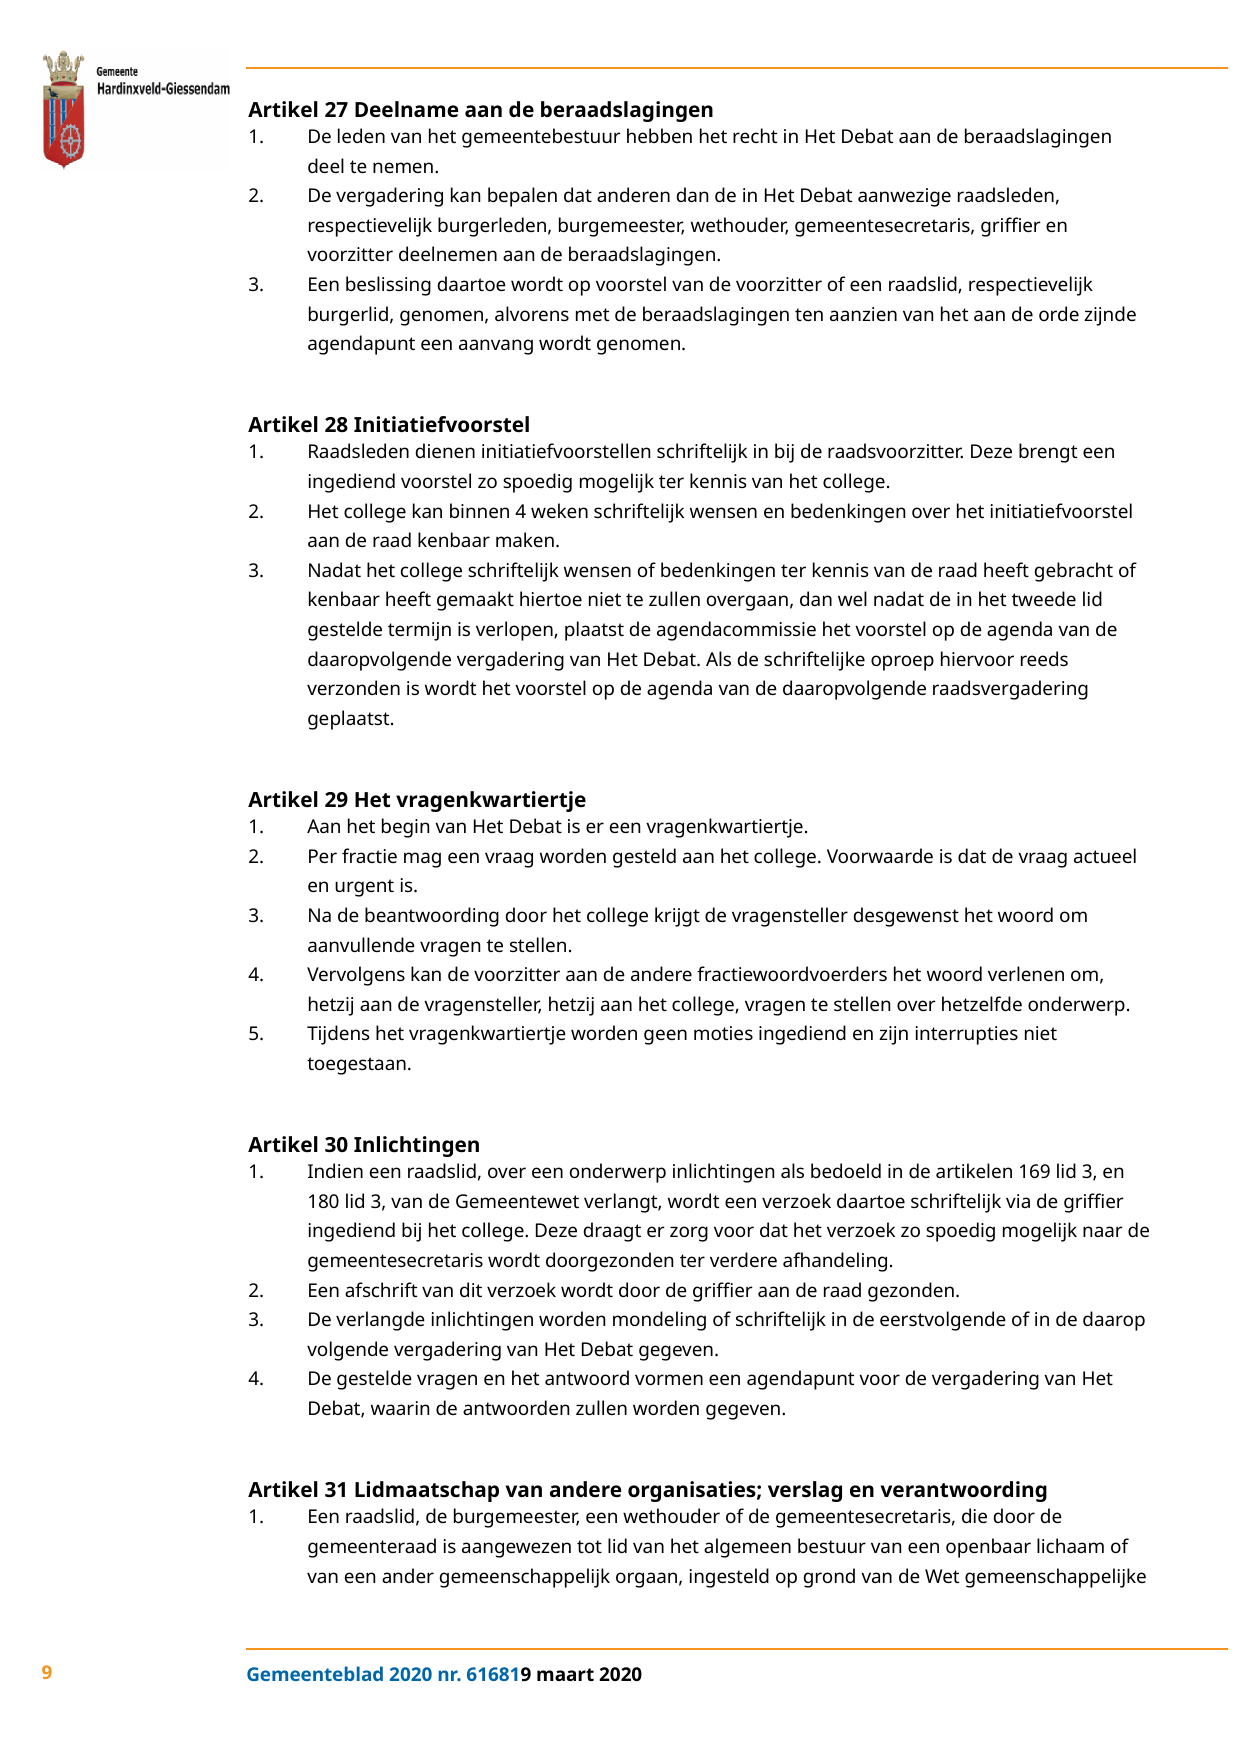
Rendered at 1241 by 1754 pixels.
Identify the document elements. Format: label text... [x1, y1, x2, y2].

list De verlangde inlichtingen worden mondeling of schriftelijk in de eerstvolgende of in de daarop volgende vergadering van Het Debat gegeven. [248, 1306, 1152, 1362]
list Indien een raadslid, over een onderwerp inlichtingen als bedoeld in de artikelen 169 lid 3, en 180 lid 3, van de Gemeentewet verlangt, wordt een verzoek daartoe schriftelijk via de griffier ingediend bij het college. Deze draagt er zorg voor dat het verzoek zo spoedig mogelijk naar de gemeentesecretaris wordt doorgezonden ter verdere afhandeling. [248, 1158, 1152, 1273]
list Nadat het college schriftelijk wensen of bedenkingen ter kennis van de raad heeft gebracht of kenbaar heeft gemaakt hiertoe niet te zullen overgaan, dan wel nadat de in het tweede lid gestelde termijn is verlopen, plaatst de agendacommissie het voorstel op de agenda van de daaropvolgende vergadering van Het Debat. Als de schriftelijke oproep hiervoor reeds verzonden is wordt het voorstel op de agenda van de daaropvolgende raadsvergadering geplaatst. [248, 557, 1152, 731]
text Artikel 31 Lidmaatschap van andere organisaties; verslag en verantwoording [248, 1475, 1152, 1504]
list De gestelde vragen en het antwoord vormen een agendapunt voor de vergadering van Het Debat, waarin de antwoorden zullen worden gegeven. [248, 1366, 1152, 1421]
text Artikel 29 Het vragenkwartiertje [248, 785, 1152, 813]
list De vergadering kan bepalen dat anderen dan de in Het Debat aanwezige raadsleden, respectievelijk burgerleden, burgemeester, wethouder, gemeentesecretaris, griffier en voorzitter deelnemen aan de beraadslagingen. [248, 182, 1152, 267]
list Een afschrift van dit verzoek wordt door de griffier aan de raad gezonden. [248, 1277, 1152, 1303]
text Artikel 30 Inlichtingen [248, 1130, 1152, 1158]
list Een beslissing daartoe wordt op voorstel van de voorzitter of een raadslid, respectievelijk burgerlid, genomen, alvorens met de beraadslagingen ten aanzien van het aan de orde zijnde agendapunt een aanvang wordt genomen. [248, 271, 1152, 356]
text Artikel 28 Initiatiefvoorstel [248, 410, 1152, 439]
list Raadsleden dienen initiatiefvoorstellen schriftelijk in bij de raadsvoorzitter. Deze brengt een ingediend voorstel zo spoedig mogelijk ter kennis van het college. [248, 439, 1152, 494]
list Per fractie mag een vraag worden gesteld aan het college. Voorwaarde is dat de vraag actueel en urgent is. [248, 843, 1152, 898]
list Na de beantwoording door het college krijgt de vragensteller desgewenst het woord om aanvullende vragen te stellen. [248, 902, 1152, 957]
picture [41, 47, 231, 172]
list Aan het begin van Het Debat is er een vragenkwartiertje. [248, 813, 1152, 839]
text Artikel 27 Deelname aan de beraadslagingen [248, 95, 1152, 123]
list De leden van het gemeentebestuur hebben het recht in Het Debat aan de beraadslagingen deel te nemen. [248, 123, 1152, 178]
list Het college kan binnen 4 weken schriftelijk wensen en bedenkingen over het initiatiefvoorstel aan de raad kenbaar maken. [248, 498, 1152, 553]
list Tijdens het vragenkwartiertje worden geen moties ingediend en zijn interrupties niet toegestaan. [248, 1021, 1152, 1076]
list Een raadslid, de burgemeester, een wethouder of de gemeentesecretaris, die door de gemeenteraad is aangewezen tot lid van het algemeen bestuur van een openbaar lichaam of van een ander gemeenschappelijk orgaan, ingesteld op grond van de Wet gemeenschappelijke [248, 1504, 1152, 1588]
list Vervolgens kan de voorzitter aan de andere fractiewoordvoerders het woord verlenen om, hetzij aan de vragensteller, hetzij aan het college, vragen te stellen over hetzelfde onderwerp. [248, 961, 1152, 1017]
